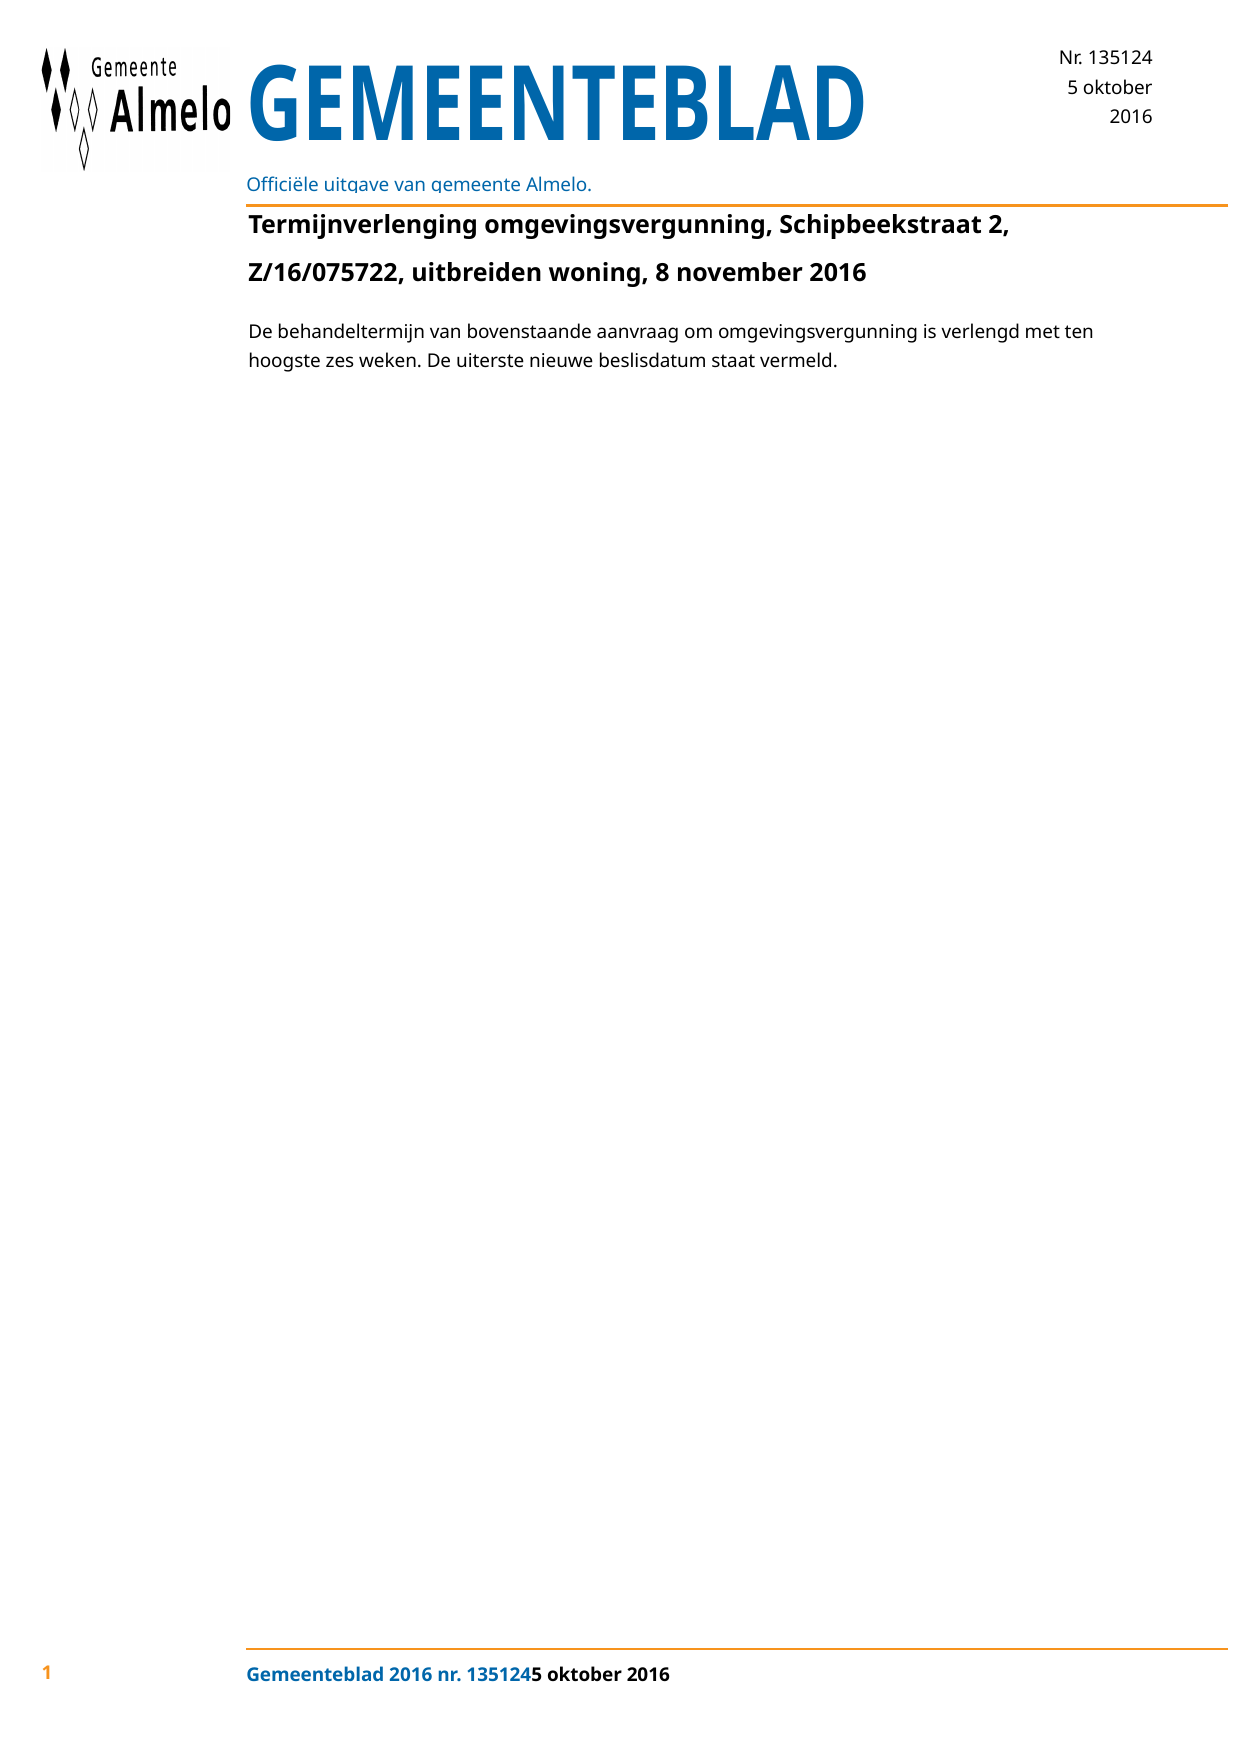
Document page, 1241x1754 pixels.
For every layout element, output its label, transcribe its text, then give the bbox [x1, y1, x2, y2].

text De behandeltermijn van bovenstaande aanvraag om omgevingsvergunning is verlengd met ten hoogste zes weken. De uiterste nieuwe beslisdatum staat vermeld. [248, 318, 1152, 373]
text Termijnverlenging omgevingsvergunning, Schipbeekstraat 2, Z/16/075722, uitbreiden woning, 8 november 2016 [248, 207, 1152, 288]
picture [41, 47, 231, 172]
